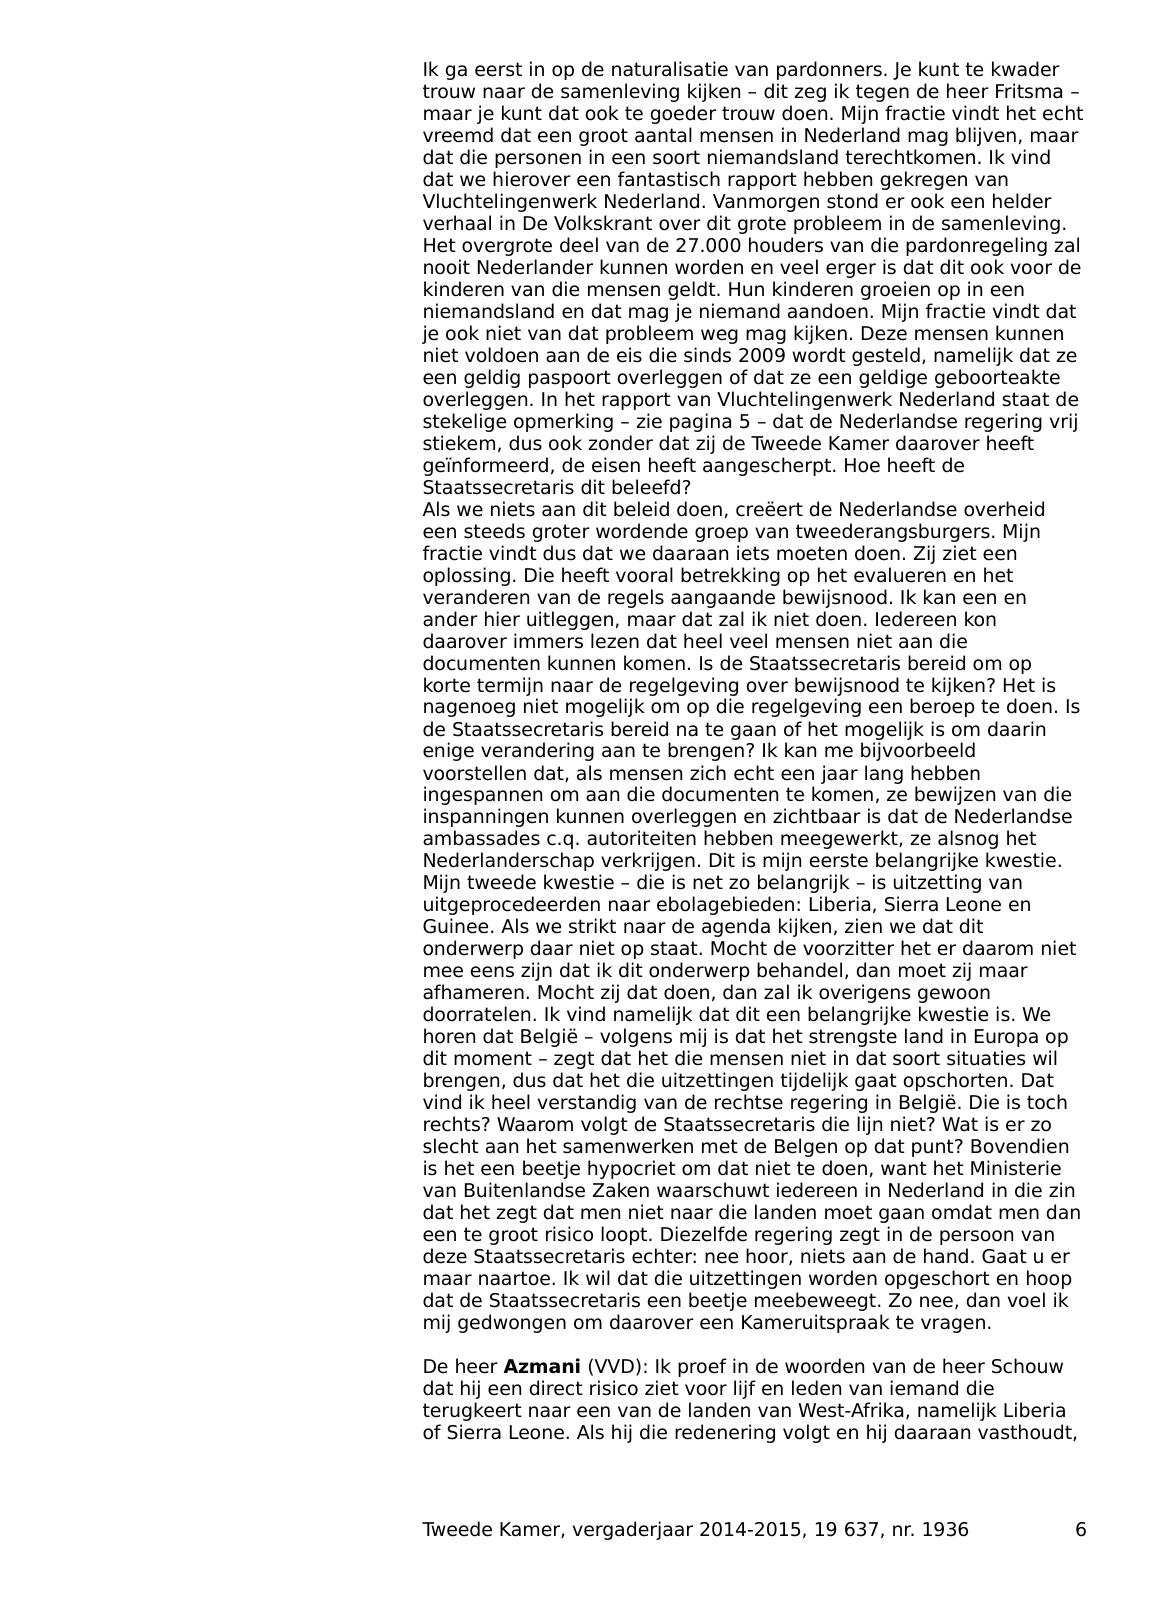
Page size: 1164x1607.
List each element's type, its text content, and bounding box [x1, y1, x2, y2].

text Als we niets aan dit beleid doen, creëert de Nederlandse overheid een steeds groter wordende groep van tweederangsburgers. Mijn fractie vindt dus dat we daaraan iets moeten doen. Zij ziet een oplossing. Die heeft vooral betrekking op het evalueren en het veranderen van de regels aangaande bewijsnood. Ik kan een en ander hier uitleggen, maar dat zal ik niet doen. Iedereen kon daarover immers lezen dat heel veel mensen niet aan die documenten kunnen komen. Is de Staatssecretaris bereid om op korte termijn naar de regelgeving over bewijsnood te kijken? Het is nagenoeg niet mogelijk om op die regelgeving een beroep te doen. Is de Staatssecretaris bereid na te gaan of het mogelijk is om daarin enige verandering aan te brengen? Ik kan me bijvoorbeeld voorstellen dat, als mensen zich echt een jaar lang hebben ingespannen om aan die documenten te komen, ze bewijzen van die inspanningen kunnen overleggen en zichtbaar is dat de Nederlandse ambassades c.q. autoriteiten hebben meegewerkt, ze alsnog het Nederlanderschap verkrijgen. Dit is mijn eerste belangrijke kwestie. [422, 499, 1087, 872]
text Mijn tweede kwestie – die is net zo belangrijk – is uitzetting van uitgeprocedeerden naar ebolagebieden: Liberia, Sierra Leone en Guinee. Als we strikt naar de agenda kijken, zien we dat dit onderwerp daar niet op staat. Mocht de voorzitter het er daarom niet mee eens zijn dat ik dit onderwerp behandel, dan moet zij maar afhameren. Mocht zij dat doen, dan zal ik overigens gewoon doorratelen. Ik vind namelijk dat dit een belangrijke kwestie is. We horen dat België – volgens mij is dat het strengste land in Europa op dit moment – zegt dat het die mensen niet in dat soort situaties wil brengen, dus dat het die uitzettingen tijdelijk gaat opschorten. Dat vind ik heel verstandig van de rechtse regering in België. Die is toch rechts? Waarom volgt de Staatssecretaris die lijn niet? Wat is er zo slecht aan het samenwerken met de Belgen op dat punt? Bovendien is het een beetje hypocriet om dat niet te doen, want het Ministerie van Buitenlandse Zaken waarschuwt iedereen in Nederland in die zin dat het zegt dat men niet naar die landen moet gaan omdat men dan een te groot risico loopt. Diezelfde regering zegt in de persoon van deze Staatssecretaris echter: nee hoor, niets aan de hand. Gaat u er maar naartoe. Ik wil dat die uitzettingen worden opgeschort en hoop dat de Staatssecretaris een beetje meebeweegt. Zo nee, dan voel ik mij gedwongen om daarover een Kameruitspraak te vragen. [422, 872, 1087, 1334]
text Ik ga eerst in op de naturalisatie van pardonners. Je kunt te kwader trouw naar de samenleving kijken – dit zeg ik tegen de heer Fritsma – maar je kunt dat ook te goeder trouw doen. Mijn fractie vindt het echt vreemd dat een groot aantal mensen in Nederland mag blijven, maar dat die personen in een soort niemandsland terechtkomen. Ik vind dat we hierover een fantastisch rapport hebben gekregen van Vluchtelingenwerk Nederland. Vanmorgen stond er ook een helder verhaal in De Volkskrant over dit grote probleem in de samenleving. Het overgrote deel van de 27.000 houders van die pardonregeling zal nooit Nederlander kunnen worden en veel erger is dat dit ook voor de kinderen van die mensen geldt. Hun kinderen groeien op in een niemandsland en dat mag je niemand aandoen. Mijn fractie vindt dat je ook niet van dat probleem weg mag kijken. Deze mensen kunnen niet voldoen aan de eis die sinds 2009 wordt gesteld, namelijk dat ze een geldig paspoort overleggen of dat ze een geldige geboorteakte overleggen. In het rapport van Vluchtelingenwerk Nederland staat de stekelige opmerking – zie pagina 5 – dat de Nederlandse regering vrij stiekem, dus ook zonder dat zij de Tweede Kamer daarover heeft geïnformeerd, de eisen heeft aangescherpt. Hoe heeft de Staatssecretaris dit beleefd? [422, 59, 1087, 499]
text De heer Azmani (VVD): Ik proef in de woorden van de heer Schouw dat hij een direct risico ziet voor lijf en leden van iemand die terugkeert naar een van de landen van West-Afrika, namelijk Liberia of Sierra Leone. Als hij die redenering volgt en hij daaraan vasthoudt, [422, 1356, 1087, 1444]
